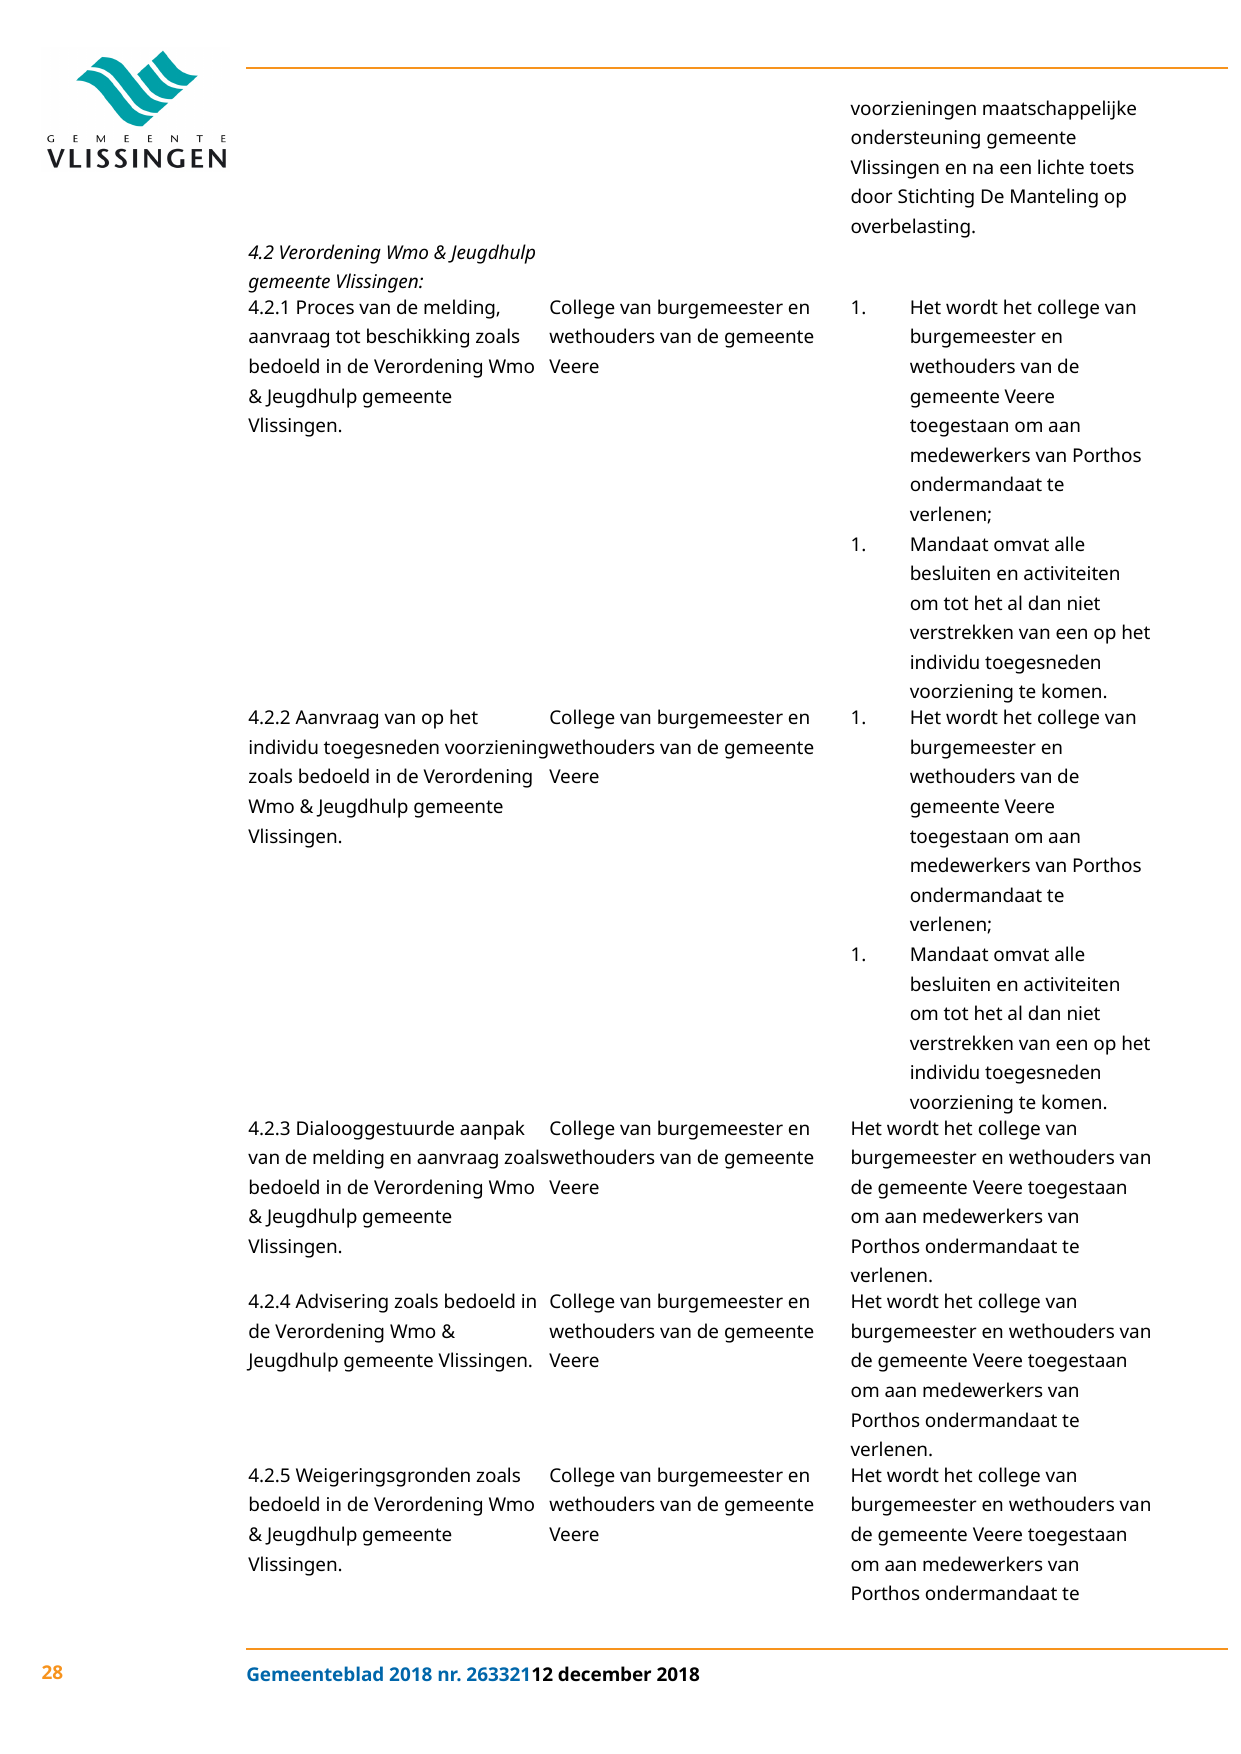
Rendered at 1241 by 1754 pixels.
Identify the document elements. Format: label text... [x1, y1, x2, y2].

table_cell 4.2 Verordening Wmo & Jeugdhulp gemeente Vlissingen: [248, 239, 549, 294]
table_cell 4.2.3 Dialooggestuurde aanpak van de melding en aanvraag zoals bedoeld in de Verordening Wmo & Jeugdhulp gemeente Vlissingen. [248, 1115, 549, 1288]
table_cell Het wordt het college van burgemeester en wethouders van de gemeente Veere toegestaan om aan medewerkers van Porthos ondermandaat te verlenen; Mandaat omvat alle besluiten en activiteiten om tot het al dan niet verstrekken van een op het individu toegesneden voorziening te komen. [850, 294, 1152, 704]
table_cell 4.2.1 Proces van de melding, aanvraag tot beschikking zoals bedoeld in de Verordening Wmo & Jeugdhulp gemeente Vlissingen. [248, 294, 549, 704]
table_header [549, 95, 850, 239]
table_cell Het wordt het college van burgemeester en wethouders van de gemeente Veere toegestaan om aan medewerkers van Porthos ondermandaat te [850, 1462, 1152, 1606]
table_cell 4.2.4 Advisering zoals bedoeld in de Verordening Wmo & Jeugdhulp gemeente Vlissingen. [248, 1289, 549, 1462]
table_cell College van burgemeester en wethouders van de gemeente Veere [549, 294, 850, 704]
table_cell College van burgemeester en wethouders van de gemeente Veere [549, 1462, 850, 1606]
table_header voorzieningen maatschappelijke ondersteuning gemeente Vlissingen en na een lichte toets door Stichting De Manteling op overbelasting. [850, 95, 1152, 239]
table_header [248, 95, 549, 239]
table_cell College van burgemeester en wethouders van de gemeente Veere [549, 705, 850, 1115]
table_cell 4.2.2 Aanvraag van op het individu toegesneden voorziening zoals bedoeld in de Verordening Wmo & Jeugdhulp gemeente Vlissingen. [248, 705, 549, 1115]
table_cell Het wordt het college van burgemeester en wethouders van de gemeente Veere toegestaan om aan medewerkers van Porthos ondermandaat te verlenen. [850, 1115, 1152, 1288]
table_cell Het wordt het college van burgemeester en wethouders van de gemeente Veere toegestaan om aan medewerkers van Porthos ondermandaat te verlenen; Mandaat omvat alle besluiten en activiteiten om tot het al dan niet verstrekken van een op het individu toegesneden voorziening te komen. [850, 705, 1152, 1115]
picture [41, 47, 231, 172]
table_cell College van burgemeester en wethouders van de gemeente Veere [549, 1289, 850, 1462]
table_cell College van burgemeester en wethouders van de gemeente Veere [549, 1115, 850, 1288]
table_cell Het wordt het college van burgemeester en wethouders van de gemeente Veere toegestaan om aan medewerkers van Porthos ondermandaat te verlenen. [850, 1289, 1152, 1462]
table_cell 4.2.5 Weigeringsgronden zoals bedoeld in de Verordening Wmo & Jeugdhulp gemeente Vlissingen. [248, 1462, 549, 1606]
